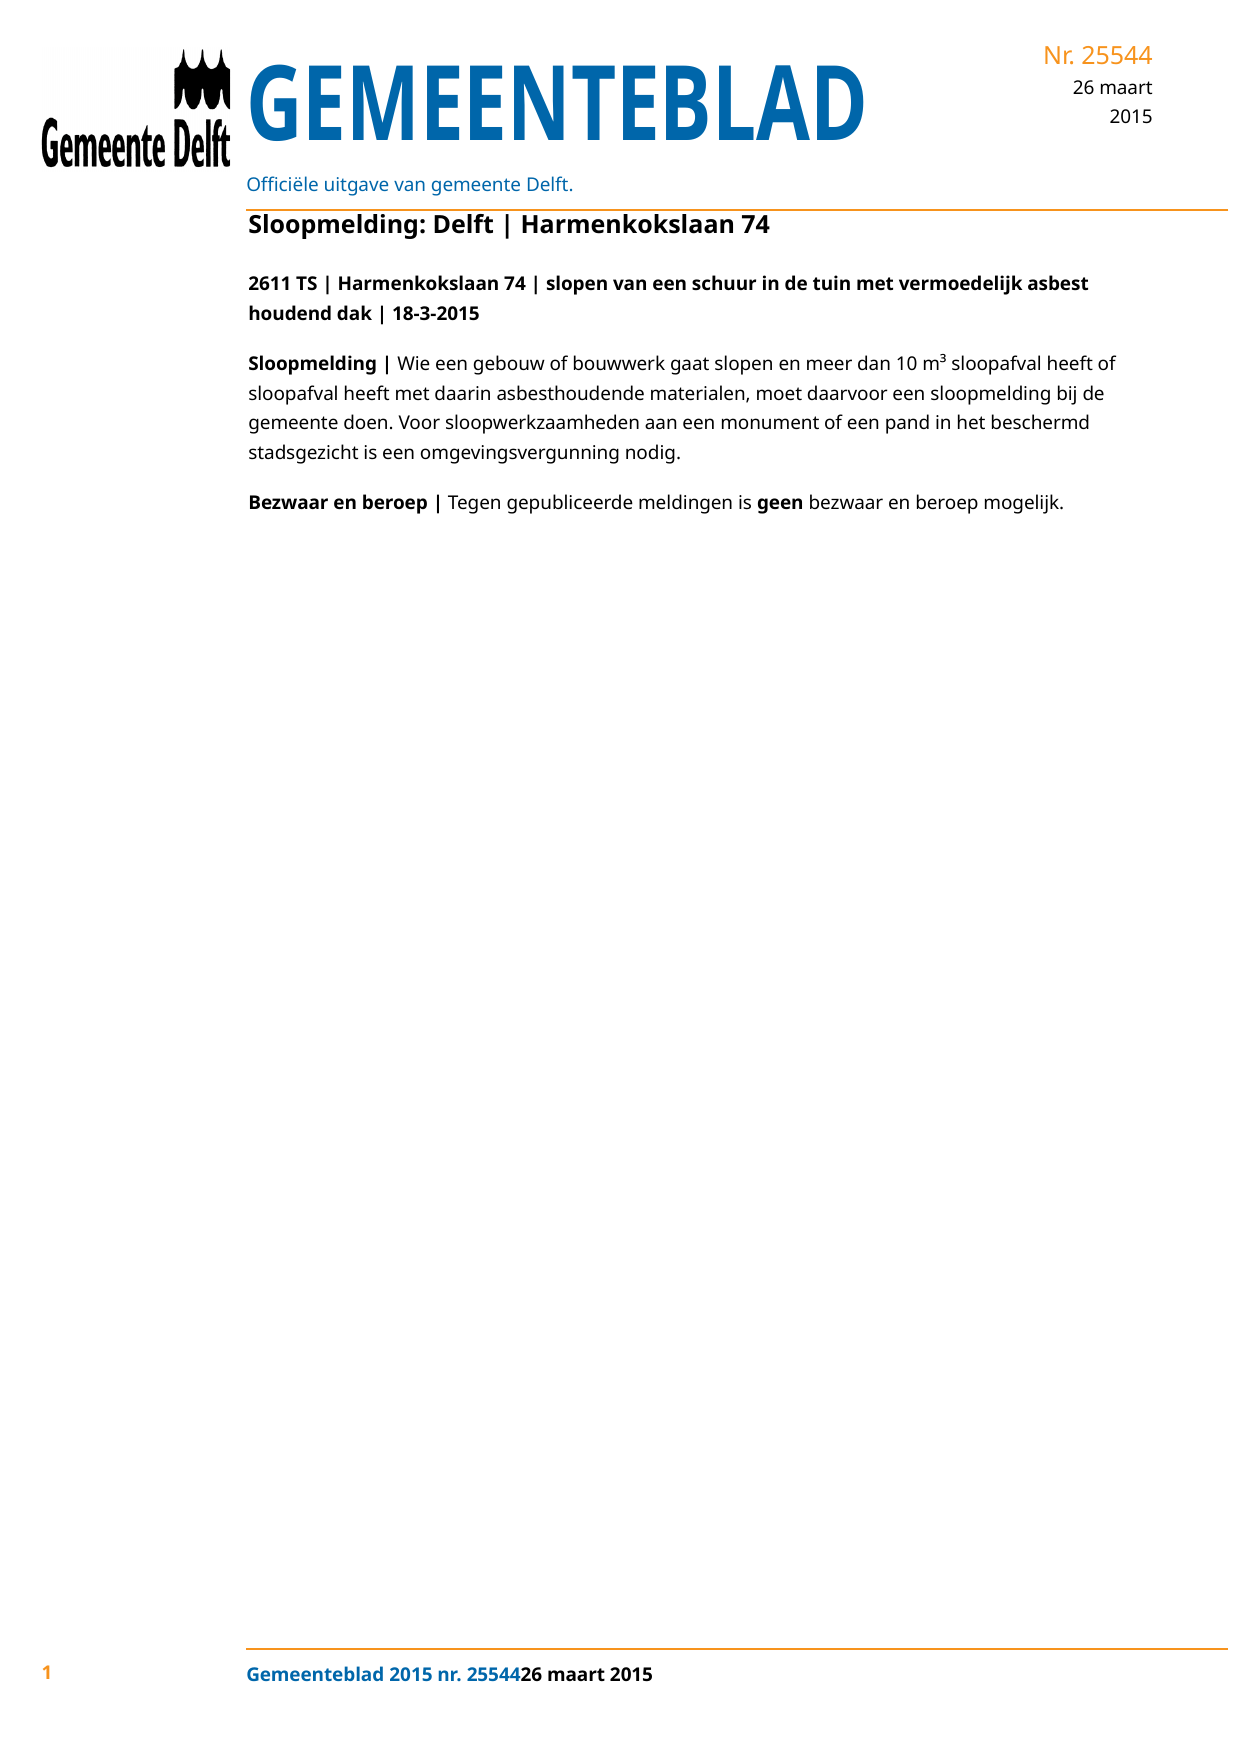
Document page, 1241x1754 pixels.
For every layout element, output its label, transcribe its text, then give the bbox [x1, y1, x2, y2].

text 2611 TS | Harmenkokslaan 74 | slopen van een schuur in de tuin met vermoedelijk asbest houdend dak | 18-3-2015 [248, 270, 1152, 326]
text Bezwaar en beroep | Tegen gepubliceerde meldingen is geen bezwaar en beroep mogelijk. [248, 489, 1152, 515]
text Sloopmelding | Wie een gebouw of bouwwerk gaat slopen en meer dan 10 m³ sloopafval heeft of sloopafval heeft met daarin asbesthoudende materialen, moet daarvoor een sloopmelding bij de gemeente doen. Voor sloopwerkzaamheden aan een monument of een pand in het beschermd stadsgezicht is een omgevingsvergunning nodig. [248, 350, 1152, 465]
picture [41, 47, 231, 172]
text Sloopmelding: Delft | Harmenkokslaan 74 [248, 211, 1152, 241]
